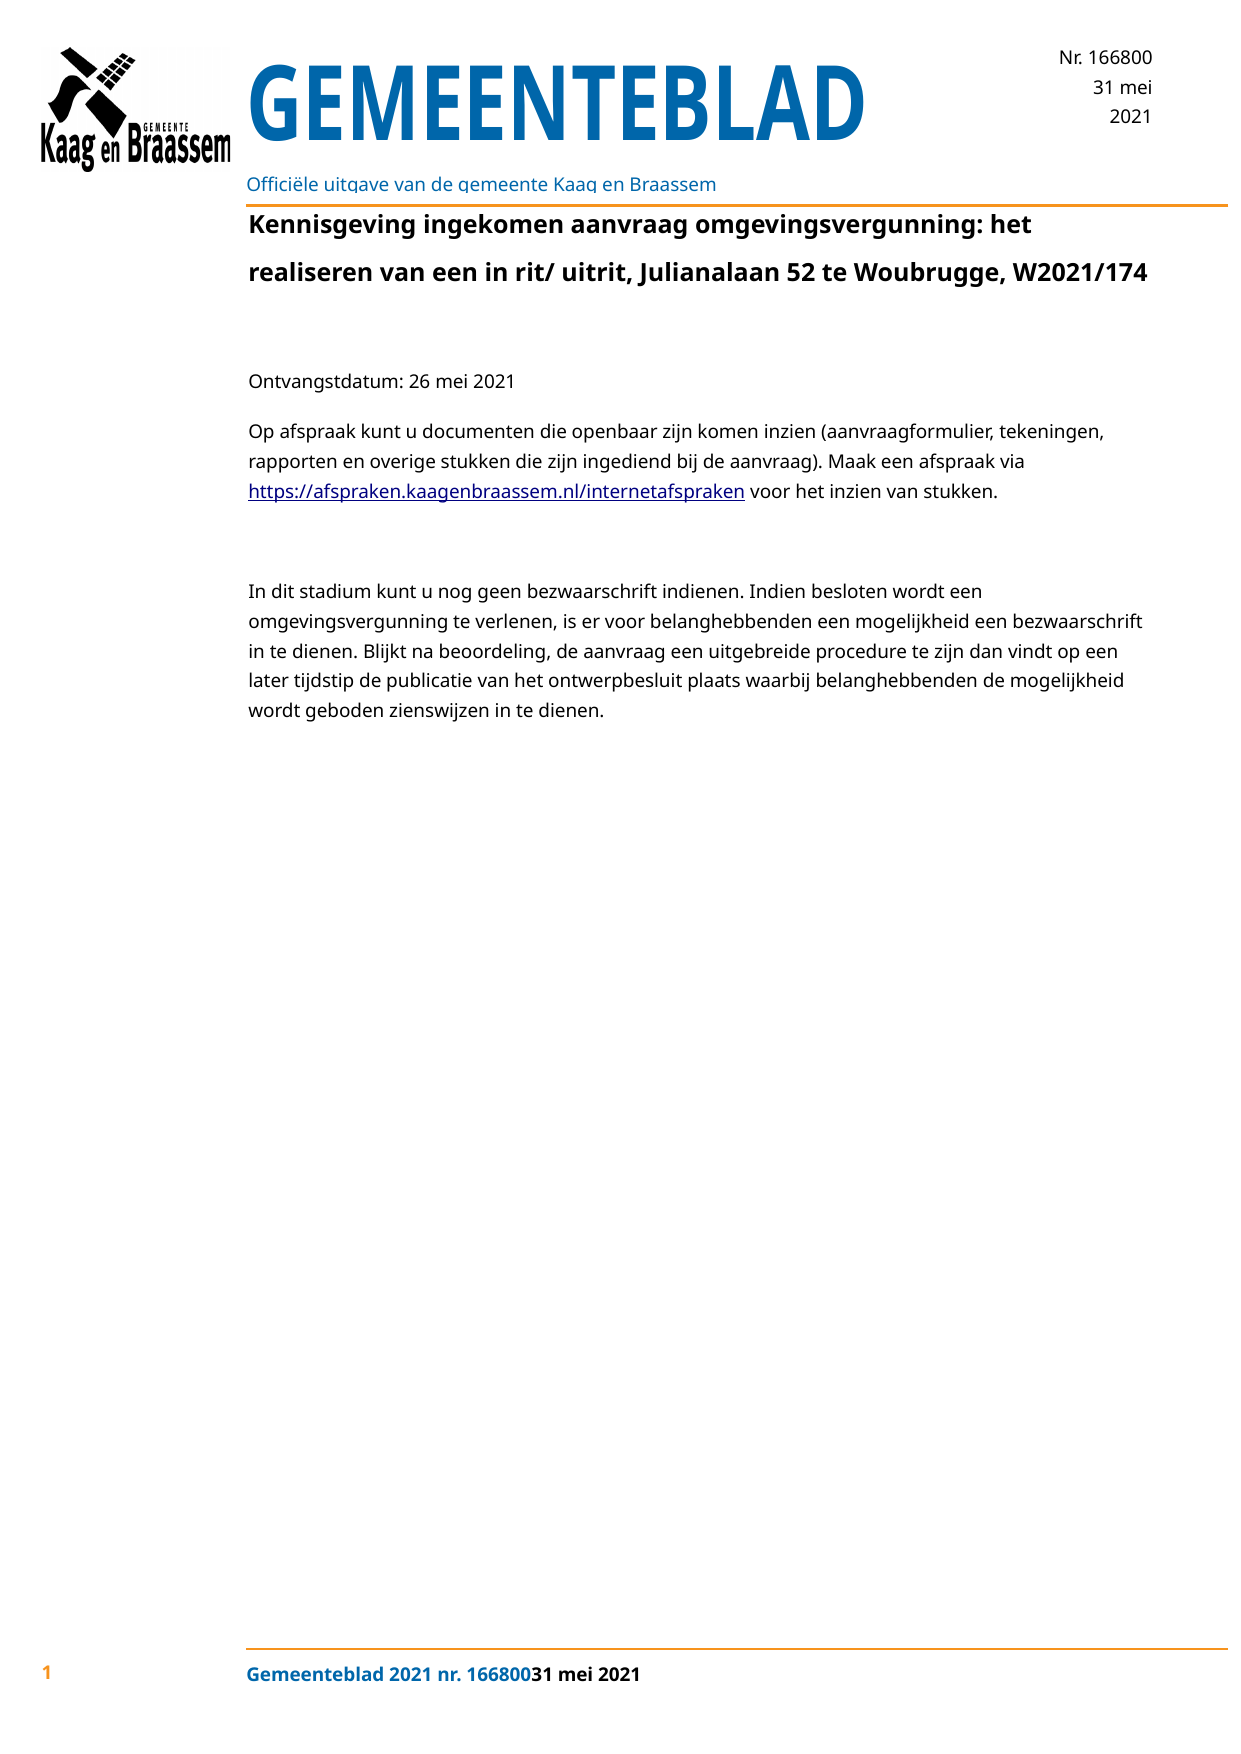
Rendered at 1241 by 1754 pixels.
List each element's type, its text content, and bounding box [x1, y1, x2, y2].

text Kennisgeving ingekomen aanvraag omgevingsvergunning: het realiseren van een in rit/ uitrit, Julianalaan 52 te Woubrugge, W2021/174 [248, 207, 1152, 288]
picture [41, 47, 231, 172]
text In dit stadium kunt u nog geen bezwaarschrift indienen. Indien besloten wordt een omgevingsvergunning te verlenen, is er voor belanghebbenden een mogelijkheid een bezwaarschrift in te dienen. Blijkt na beoordeling, de aanvraag een uitgebreide procedure te zijn dan vindt op een later tijdstip de publicatie van het ontwerpbesluit plaats waarbij belanghebbenden de mogelijkheid wordt geboden zienswijzen in te dienen. [248, 579, 1152, 723]
text Op afspraak kunt u documenten die openbaar zijn komen inzien (aanvraagformulier, tekeningen, rapporten en overige stukken die zijn ingediend bij de aanvraag). Maak een afspraak via https://afspraken.kaagenbraassem.nl/internetafspraken voor het inzien van stukken. [248, 419, 1152, 504]
text Ontvangstdatum: 26 mei 2021 [248, 368, 1152, 394]
